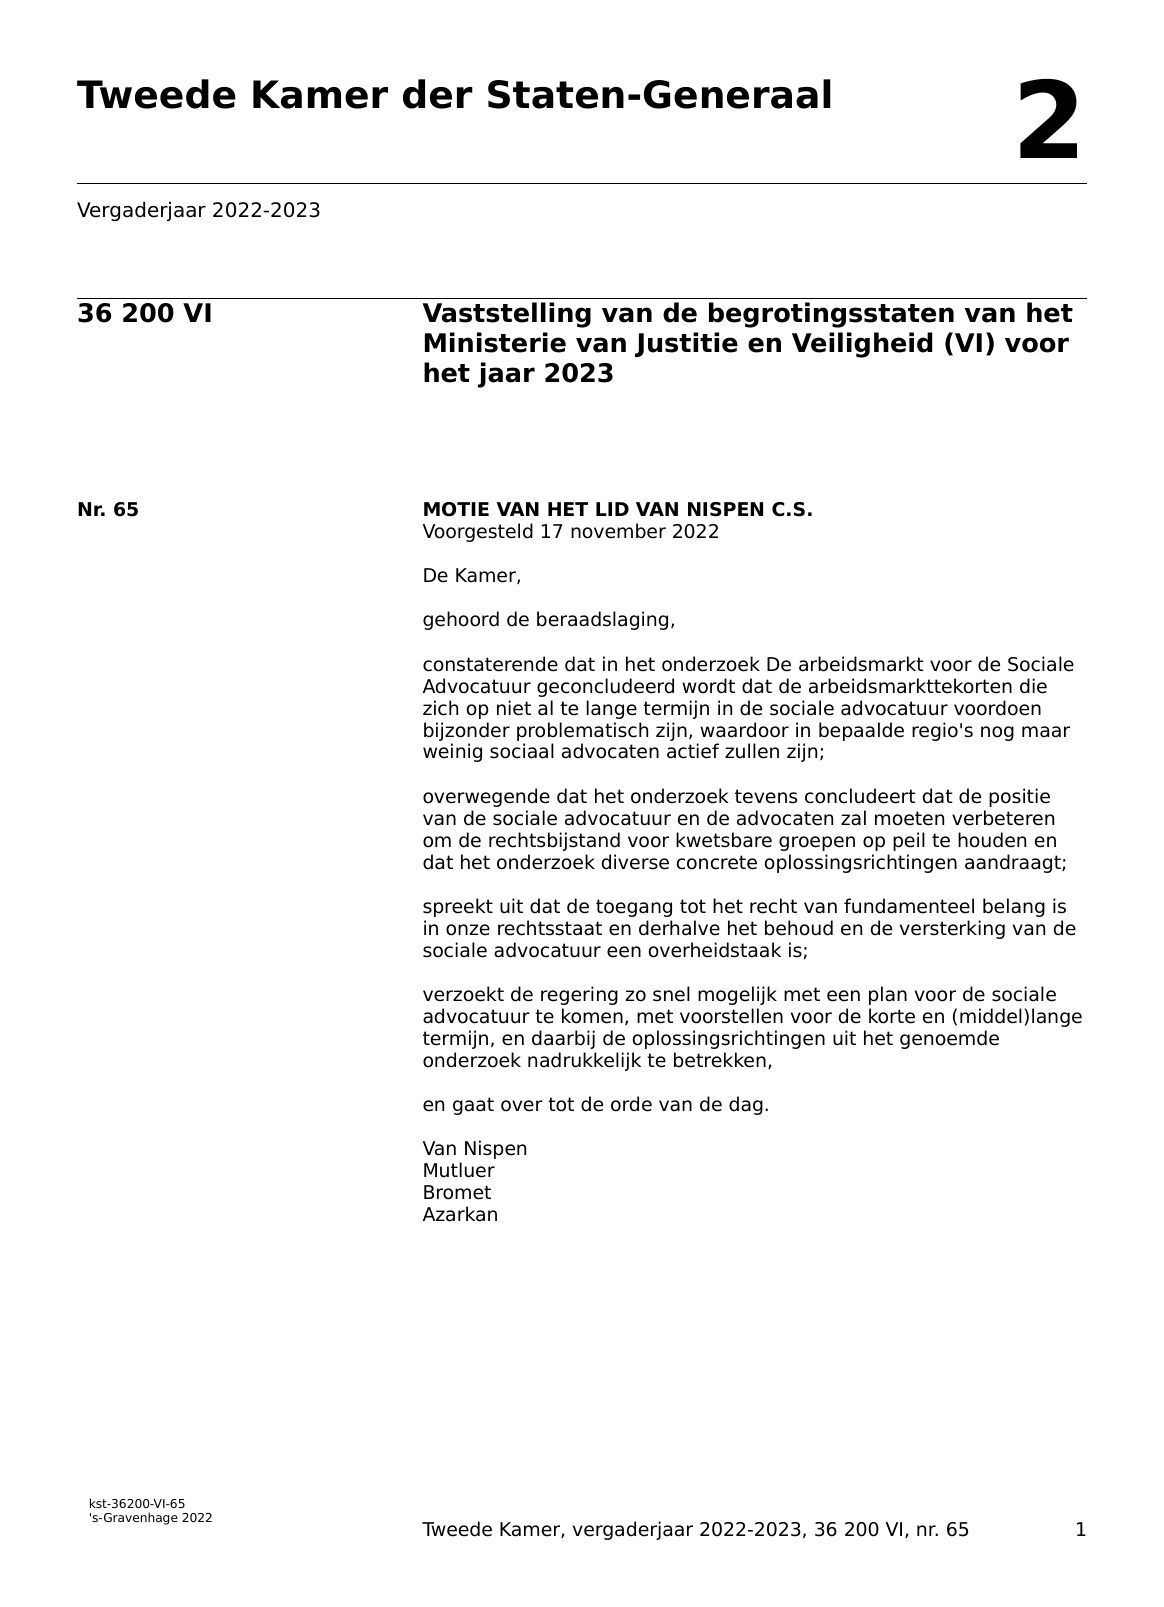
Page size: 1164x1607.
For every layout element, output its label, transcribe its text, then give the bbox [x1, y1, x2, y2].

text kst-36200-VI-65 [88, 1497, 323, 1511]
text spreekt uit dat de toegang tot het recht van fundamenteel belang is in onze rechtsstaat en derhalve het behoud en de versterking van de sociale advocatuur een overheidstaak is; [422, 896, 1087, 962]
text Azarkan [422, 1204, 1087, 1226]
table_header Tweede Kamer der Staten-Generaal [77, 59, 886, 183]
table_cell Vergaderjaar 2022-2023 [77, 184, 1087, 298]
text constaterende dat in het onderzoek De arbeidsmarkt voor de Sociale Advocatuur geconcludeerd wordt dat de arbeidsmarkttekorten die zich op niet al te lange termijn in de sociale advocatuur voordoen bijzonder problematisch zijn, waardoor in bepaalde regio's nog maar weinig sociaal advocaten actief zullen zijn; [422, 653, 1087, 763]
text Van Nispen [422, 1138, 1087, 1160]
text verzoekt de regering zo snel mogelijk met een plan voor de sociale advocatuur te komen, met voorstellen voor de korte en (middel)lange termijn, en daarbij de oplossingsrichtingen uit het genoemde onderzoek nadrukkelijk te betrekken, [422, 984, 1087, 1072]
text Mutluer [422, 1160, 1087, 1182]
subtitle 36 200 VI Vaststelling van de begrotingsstaten van het Ministerie van Justitie en Veiligheid (VI) voor het jaar 2023 [77, 299, 1087, 388]
text 's-Gravenhage 2022 [88, 1511, 323, 1525]
text De Kamer, [422, 565, 1087, 587]
text gehoord de beraadslaging, [422, 609, 1087, 631]
text Voorgesteld 17 november 2022 [422, 521, 1087, 543]
table_header 2 [886, 59, 1087, 183]
text overwegende dat het onderzoek tevens concludeert dat de positie van de sociale advocatuur en de advocaten zal moeten verbeteren om de rechtsbijstand voor kwetsbare groepen op peil te houden en dat het onderzoek diverse concrete oplossingsrichtingen aandraagt; [422, 786, 1087, 873]
text en gaat over tot de orde van de dag. [422, 1094, 1087, 1116]
subtitle Nr. 65 MOTIE VAN HET LID VAN NISPEN C.S. [77, 499, 1087, 521]
text Bromet [422, 1182, 1087, 1204]
